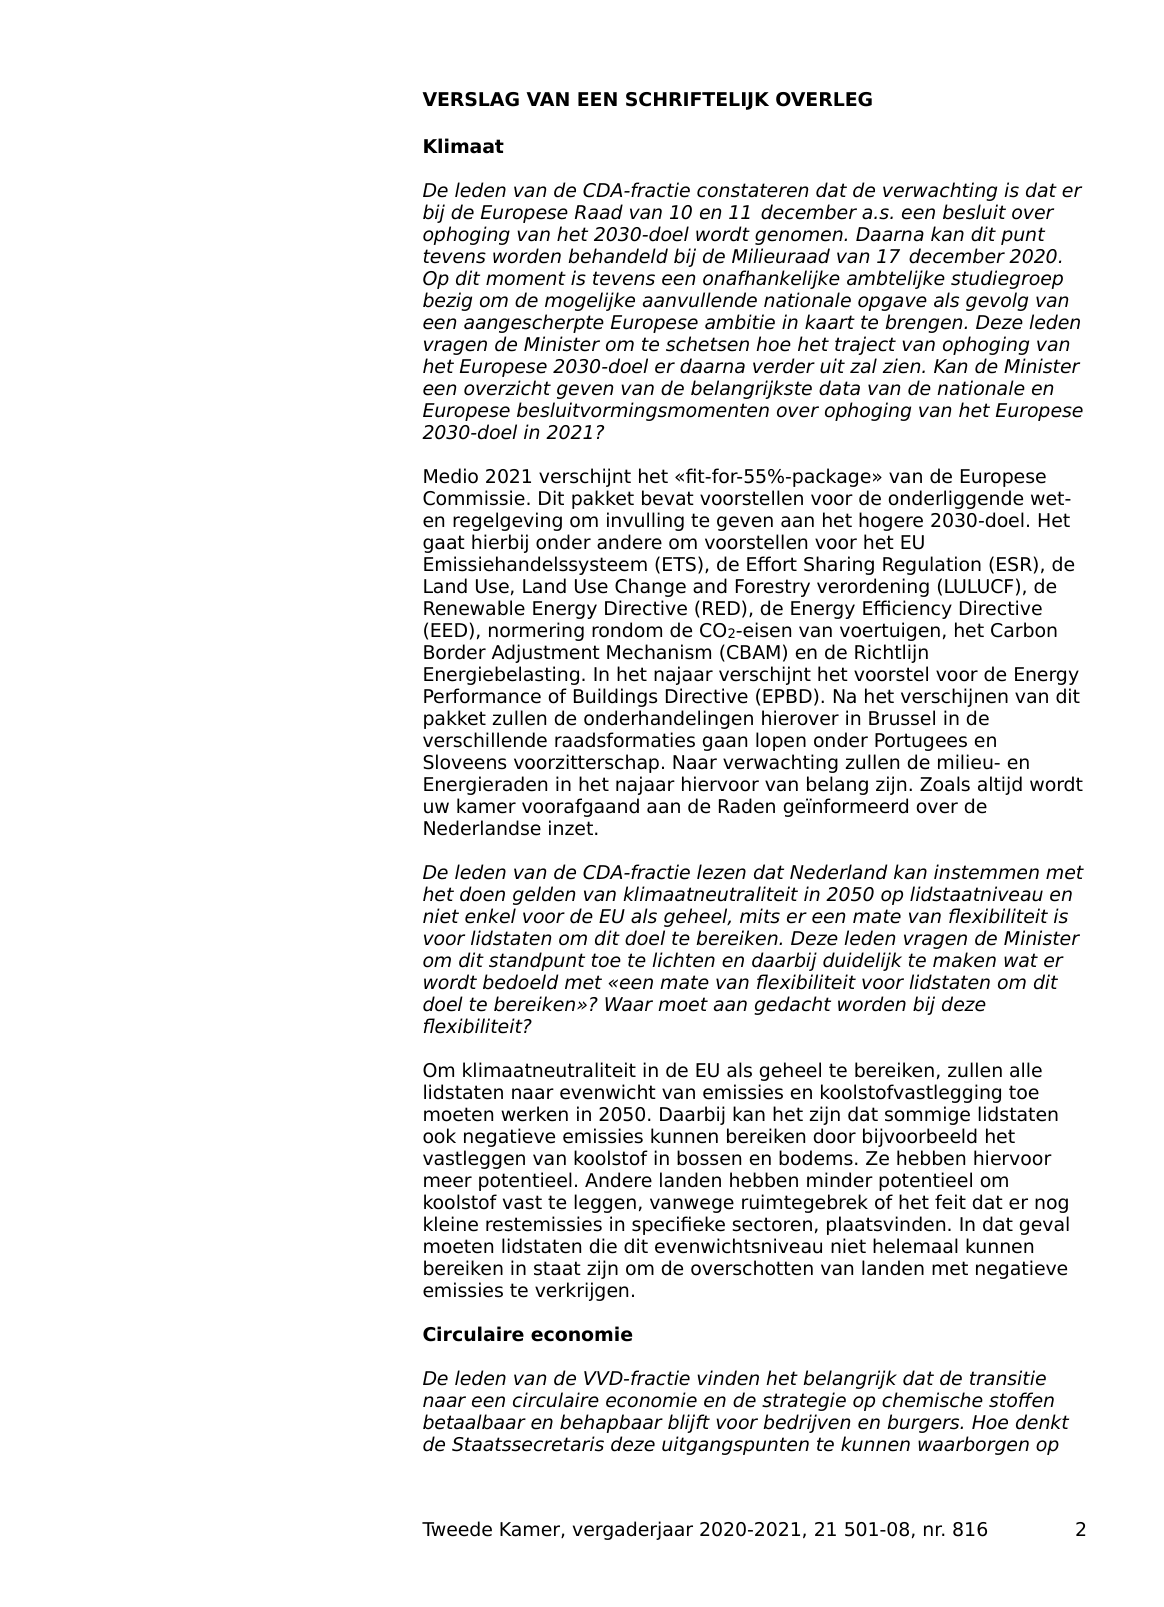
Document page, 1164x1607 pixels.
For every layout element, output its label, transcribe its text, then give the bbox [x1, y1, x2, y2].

text De leden van de CDA-fractie constateren dat de verwachting is dat er bij de Europese Raad van 10 en 11 december a.s. een besluit over ophoging van het 2030-doel wordt genomen. Daarna kan dit punt tevens worden behandeld bij de Milieuraad van 17 december 2020. Op dit moment is tevens een onafhankelijke ambtelijke studiegroep bezig om de mogelijke aanvullende nationale opgave als gevolg van een aangescherpte Europese ambitie in kaart te brengen. Deze leden vragen de Minister om te schetsen hoe het traject van ophoging van het Europese 2030-doel er daarna verder uit zal zien. Kan de Minister een overzicht geven van de belangrijkste data van de nationale en Europese besluitvormingsmomenten over ophoging van het Europese 2030-doel in 2021? [422, 180, 1087, 444]
subtitle Klimaat [422, 136, 1087, 158]
text De leden van de VVD-fractie vinden het belangrijk dat de transitie naar een circulaire economie en de strategie op chemische stoffen betaalbaar en behapbaar blijft voor bedrijven en burgers. Hoe denkt de Staatssecretaris deze uitgangspunten te kunnen waarborgen op [422, 1368, 1087, 1456]
subtitle Circulaire economie [422, 1324, 1087, 1346]
text Om klimaatneutraliteit in de EU als geheel te bereiken, zullen alle lidstaten naar evenwicht van emissies en koolstofvastlegging toe moeten werken in 2050. Daarbij kan het zijn dat sommige lidstaten ook negatieve emissies kunnen bereiken door bijvoorbeeld het vastleggen van koolstof in bossen en bodems. Ze hebben hiervoor meer potentieel. Andere landen hebben minder potentieel om koolstof vast te leggen, vanwege ruimtegebrek of het feit dat er nog kleine restemissies in specifieke sectoren, plaatsvinden. In dat geval moeten lidstaten die dit evenwichtsniveau niet helemaal kunnen bereiken in staat zijn om de overschotten van landen met negatieve emissies te verkrijgen. [422, 1060, 1087, 1302]
text De leden van de CDA-fractie lezen dat Nederland kan instemmen met het doen gelden van klimaatneutraliteit in 2050 op lidstaatniveau en niet enkel voor de EU als geheel, mits er een mate van flexibiliteit is voor lidstaten om dit doel te bereiken. Deze leden vragen de Minister om dit standpunt toe te lichten en daarbij duidelijk te maken wat er wordt bedoeld met «een mate van flexibiliteit voor lidstaten om dit doel te bereiken»? Waar moet aan gedacht worden bij deze flexibiliteit? [422, 862, 1087, 1038]
text Medio 2021 verschijnt het «fit-for-55%-package» van de Europese Commissie. Dit pakket bevat voorstellen voor de onderliggende wet- en regelgeving om invulling te geven aan het hogere 2030-doel. Het gaat hierbij onder andere om voorstellen voor het EU Emissiehandelssysteem (ETS), de Effort Sharing Regulation (ESR), de Land Use, Land Use Change and Forestry verordening (LULUCF), de Renewable Energy Directive (RED), de Energy Efficiency Directive (EED), normering rondom de CO2-eisen van voertuigen, het Carbon Border Adjustment Mechanism (CBAM) en de Richtlijn Energiebelasting. In het najaar verschijnt het voorstel voor de Energy Performance of Buildings Directive (EPBD). Na het verschijnen van dit pakket zullen de onderhandelingen hierover in Brussel in de verschillende raadsformaties gaan lopen onder Portugees en Sloveens voorzitterschap. Naar verwachting zullen de milieu- en Energieraden in het najaar hiervoor van belang zijn. Zoals altijd wordt uw kamer voorafgaand aan de Raden geïnformeerd over de Nederlandse inzet. [422, 466, 1087, 840]
subtitle VERSLAG VAN EEN SCHRIFTELIJK OVERLEG [422, 89, 1087, 111]
